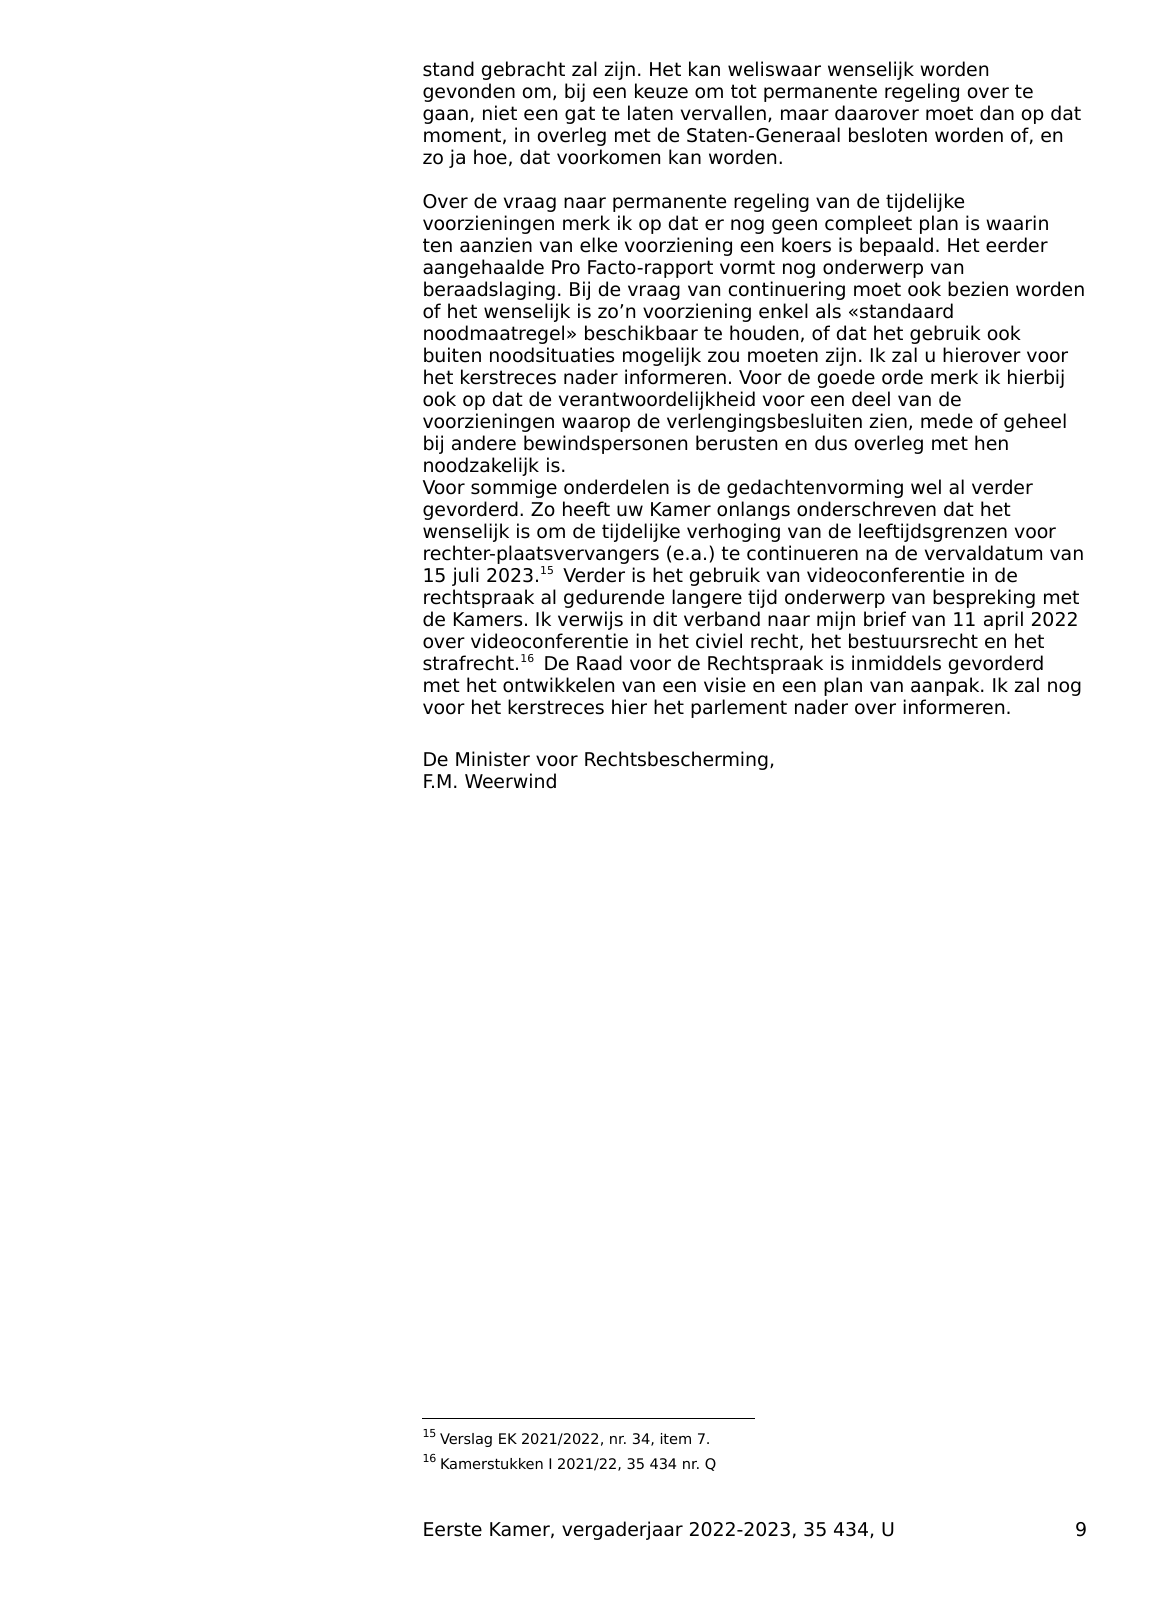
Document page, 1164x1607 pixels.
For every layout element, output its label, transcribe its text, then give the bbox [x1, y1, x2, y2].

text Verslag EK 2021/2022, nr. 34, item 7. [422, 1427, 1087, 1449]
text Kamerstukken I 2021/22, 35 434 nr. Q [422, 1452, 1087, 1474]
text De Minister voor Rechtsbescherming, F.M. Weerwind [422, 749, 1087, 793]
text stand gebracht zal zijn. Het kan weliswaar wenselijk worden gevonden om, bij een keuze om tot permanente regeling over te gaan, niet een gat te laten vervallen, maar daarover moet dan op dat moment, in overleg met de Staten-Generaal besloten worden of, en zo ja hoe, dat voorkomen kan worden. [422, 59, 1087, 169]
text Over de vraag naar permanente regeling van de tijdelijke voorzieningen merk ik op dat er nog geen compleet plan is waarin ten aanzien van elke voorziening een koers is bepaald. Het eerder aangehaalde Pro Facto-rapport vormt nog onderwerp van beraadslaging. Bij de vraag van continuering moet ook bezien worden of het wenselijk is zo’n voorziening enkel als «standaard noodmaatregel» beschikbaar te houden, of dat het gebruik ook buiten noodsituaties mogelijk zou moeten zijn. Ik zal u hierover voor het kerstreces nader informeren. Voor de goede orde merk ik hierbij ook op dat de verantwoordelijkheid voor een deel van de voorzieningen waarop de verlengingsbesluiten zien, mede of geheel bij andere bewindspersonen berusten en dus overleg met hen noodzakelijk is. [422, 191, 1087, 477]
text Voor sommige onderdelen is de gedachtenvorming wel al verder gevorderd. Zo heeft uw Kamer onlangs onderschreven dat het wenselijk is om de tijdelijke verhoging van de leeftijdsgrenzen voor rechter-plaatsvervangers (e.a.) te continueren na de vervaldatum van 15 juli 2023. Verder is het gebruik van videoconferentie in de rechtspraak al gedurende langere tijd onderwerp van bespreking met de Kamers. Ik verwijs in dit verband naar mijn brief van 11 april 2022 over videoconferentie in het civiel recht, het bestuursrecht en het strafrecht. De Raad voor de Rechtspraak is inmiddels gevorderd met het ontwikkelen van een visie en een plan van aanpak. Ik zal nog voor het kerstreces hier het parlement nader over informeren. [422, 477, 1087, 719]
